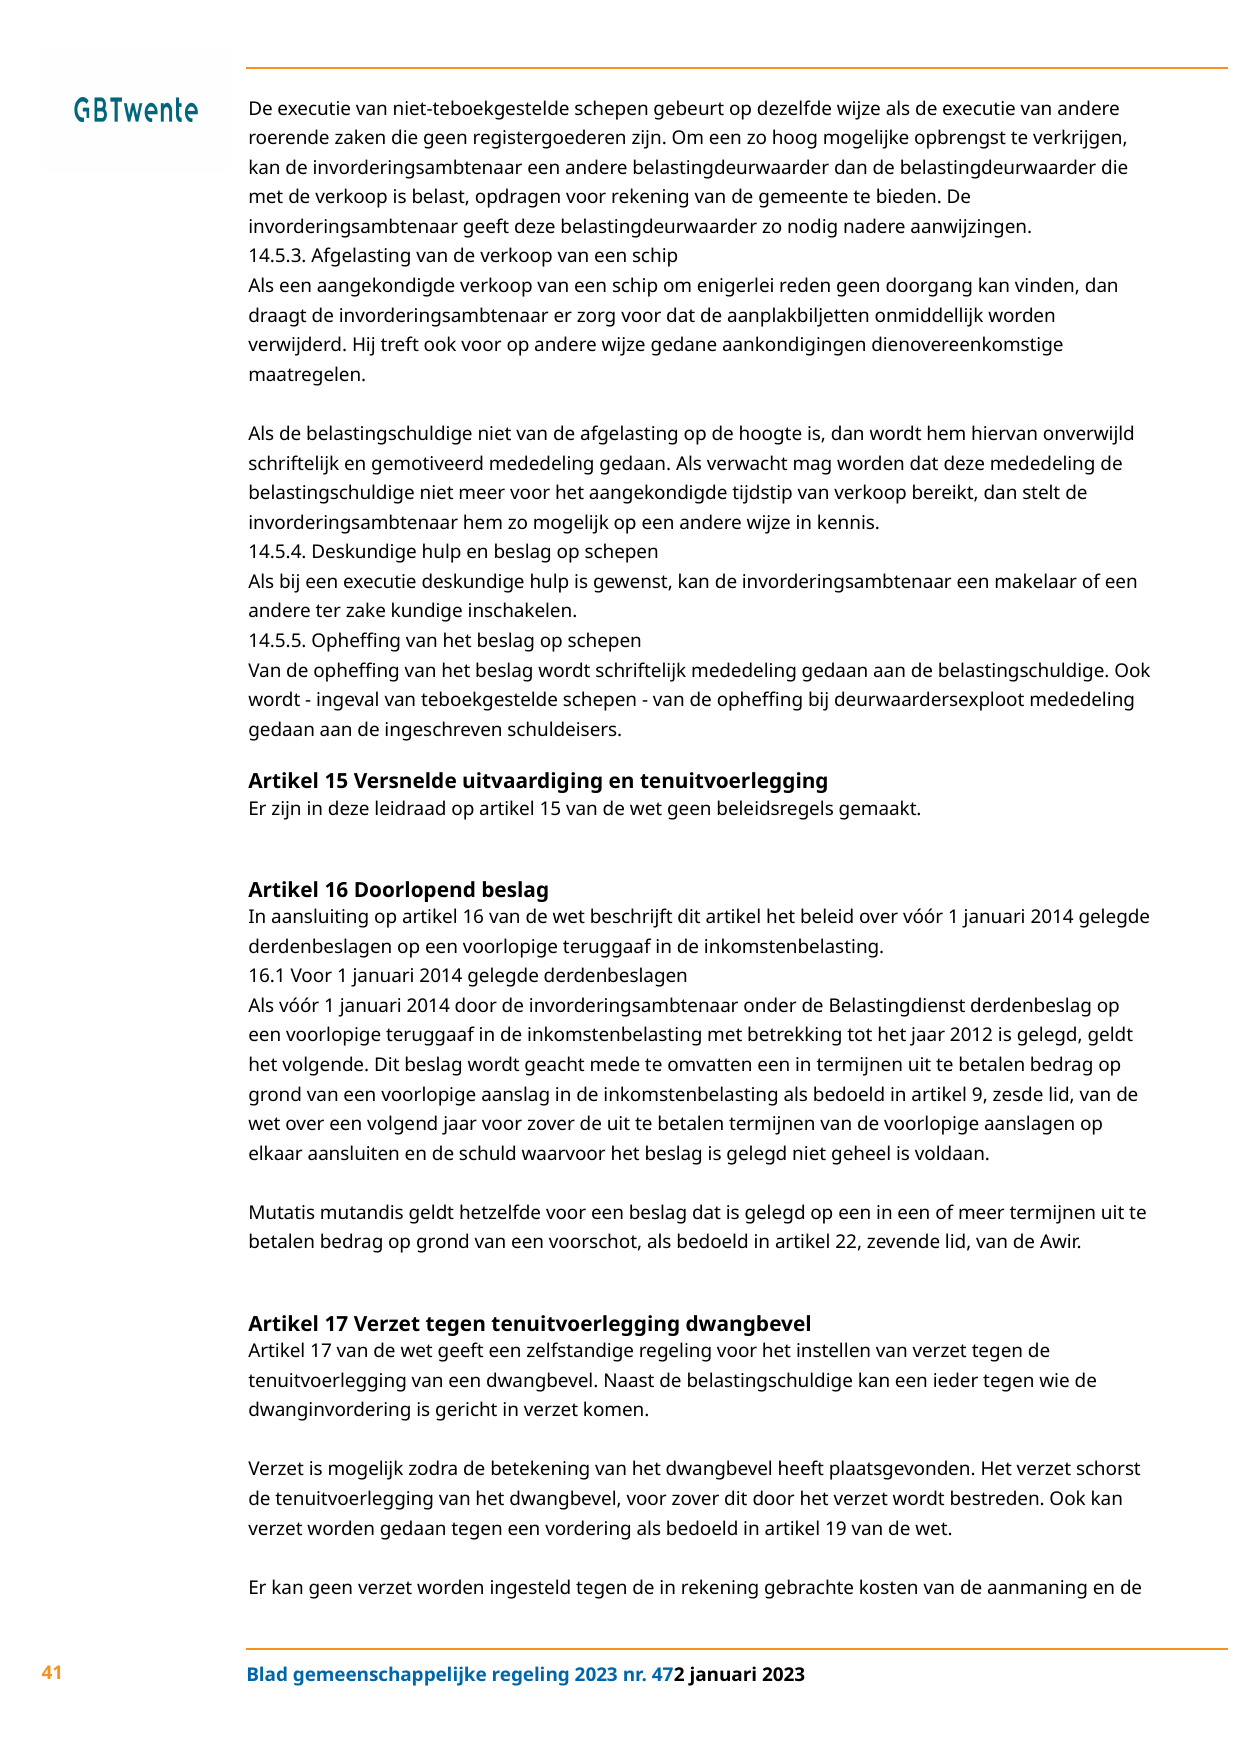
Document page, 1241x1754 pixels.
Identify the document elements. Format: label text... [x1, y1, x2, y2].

text Als de belastingschuldige niet van de afgelasting op de hoogte is, dan wordt hem hiervan onverwijld schriftelijk en gemotiveerd mededeling gedaan. Als verwacht mag worden dat deze mededeling de belastingschuldige niet meer voor het aangekondigde tijdstip van verkoop bereikt, dan stelt de invorderingsambtenaar hem zo mogelijk op een andere wijze in kennis. [248, 420, 1152, 535]
text 14.5.4. Deskundige hulp en beslag op schepen [248, 538, 1152, 564]
text Artikel 17 van de wet geeft een zelfstandige regeling voor het instellen van verzet tegen de tenuitvoerlegging van een dwangbevel. Naast de belastingschuldige kan een ieder tegen wie de dwanginvordering is gericht in verzet komen. [248, 1337, 1152, 1422]
text 16.1 Voor 1 januari 2014 gelegde derdenbeslagen [248, 962, 1152, 988]
text 14.5.3. Afgelasting van de verkoop van een schip [248, 243, 1152, 268]
text Van de opheffing van het beslag wordt schriftelijk mededeling gedaan aan de belastingschuldige. Ook wordt - ingeval van teboekgestelde schepen - van de opheffing bij deurwaardersexploot mededeling gedaan aan de ingeschreven schuldeisers. [248, 657, 1152, 742]
text Er zijn in deze leidraad op artikel 15 van de wet geen beleidsregels gemaakt. [248, 795, 1152, 821]
text Artikel 15 Versnelde uitvaardiging en tenuitvoerlegging [248, 766, 1152, 795]
text Als vóór 1 januari 2014 door de invorderingsambtenaar onder de Belastingdienst derdenbeslag op een voorlopige teruggaaf in de inkomstenbelasting met betrekking tot het jaar 2012 is gelegd, geldt het volgende. Dit beslag wordt geacht mede te omvatten een in termijnen uit te betalen bedrag op grond van een voorlopige aanslag in de inkomstenbelasting als bedoeld in artikel 9, zesde lid, van de wet over een volgend jaar voor zover de uit te betalen termijnen van de voorlopige aanslagen op elkaar aansluiten en de schuld waarvoor het beslag is gelegd niet geheel is voldaan. [248, 992, 1152, 1166]
text Als bij een executie deskundige hulp is gewenst, kan de invorderingsambtenaar een makelaar of een andere ter zake kundige inschakelen. [248, 568, 1152, 623]
text De executie van niet-teboekgestelde schepen gebeurt op dezelfde wijze als de executie van andere roerende zaken die geen registergoederen zijn. Om een zo hoog mogelijke opbrengst te verkrijgen, kan de invorderingsambtenaar een andere belastingdeurwaarder dan de belastingdeurwaarder die met de verkoop is belast, opdragen voor rekening van de gemeente te bieden. De invorderingsambtenaar geeft deze belastingdeurwaarder zo nodig nadere aanwijzingen. [248, 95, 1152, 239]
text 14.5.5. Opheffing van het beslag op schepen [248, 627, 1152, 653]
text Als een aangekondigde verkoop van een schip om enigerlei reden geen doorgang kan vinden, dan draagt de invorderingsambtenaar er zorg voor dat de aanplakbiljetten onmiddellijk worden verwijderd. Hij treft ook voor op andere wijze gedane aankondigingen dienovereenkomstige maatregelen. [248, 272, 1152, 387]
text In aansluiting op artikel 16 van de wet beschrijft dit artikel het beleid over vóór 1 januari 2014 gelegde derdenbeslagen op een voorlopige teruggaaf in de inkomstenbelasting. [248, 903, 1152, 959]
text Mutatis mutandis geldt hetzelfde voor een beslag dat is gelegd op een in een of meer termijnen uit te betalen bedrag op grond van een voorschot, als bedoeld in artikel 22, zevende lid, van de Awir. [248, 1199, 1152, 1254]
text Verzet is mogelijk zodra de betekening van het dwangbevel heeft plaatsgevonden. Het verzet schorst de tenuitvoerlegging van het dwangbevel, voor zover dit door het verzet wordt bestreden. Ook kan verzet worden gedaan tegen een vordering als bedoeld in artikel 19 van de wet. [248, 1456, 1152, 1540]
text Er kan geen verzet worden ingesteld tegen de in rekening gebrachte kosten van de aanmaning en de [248, 1574, 1152, 1599]
text Artikel 17 Verzet tegen tenuitvoerlegging dwangbevel [248, 1309, 1152, 1337]
picture [41, 47, 231, 172]
text Artikel 16 Doorlopend beslag [248, 875, 1152, 903]
